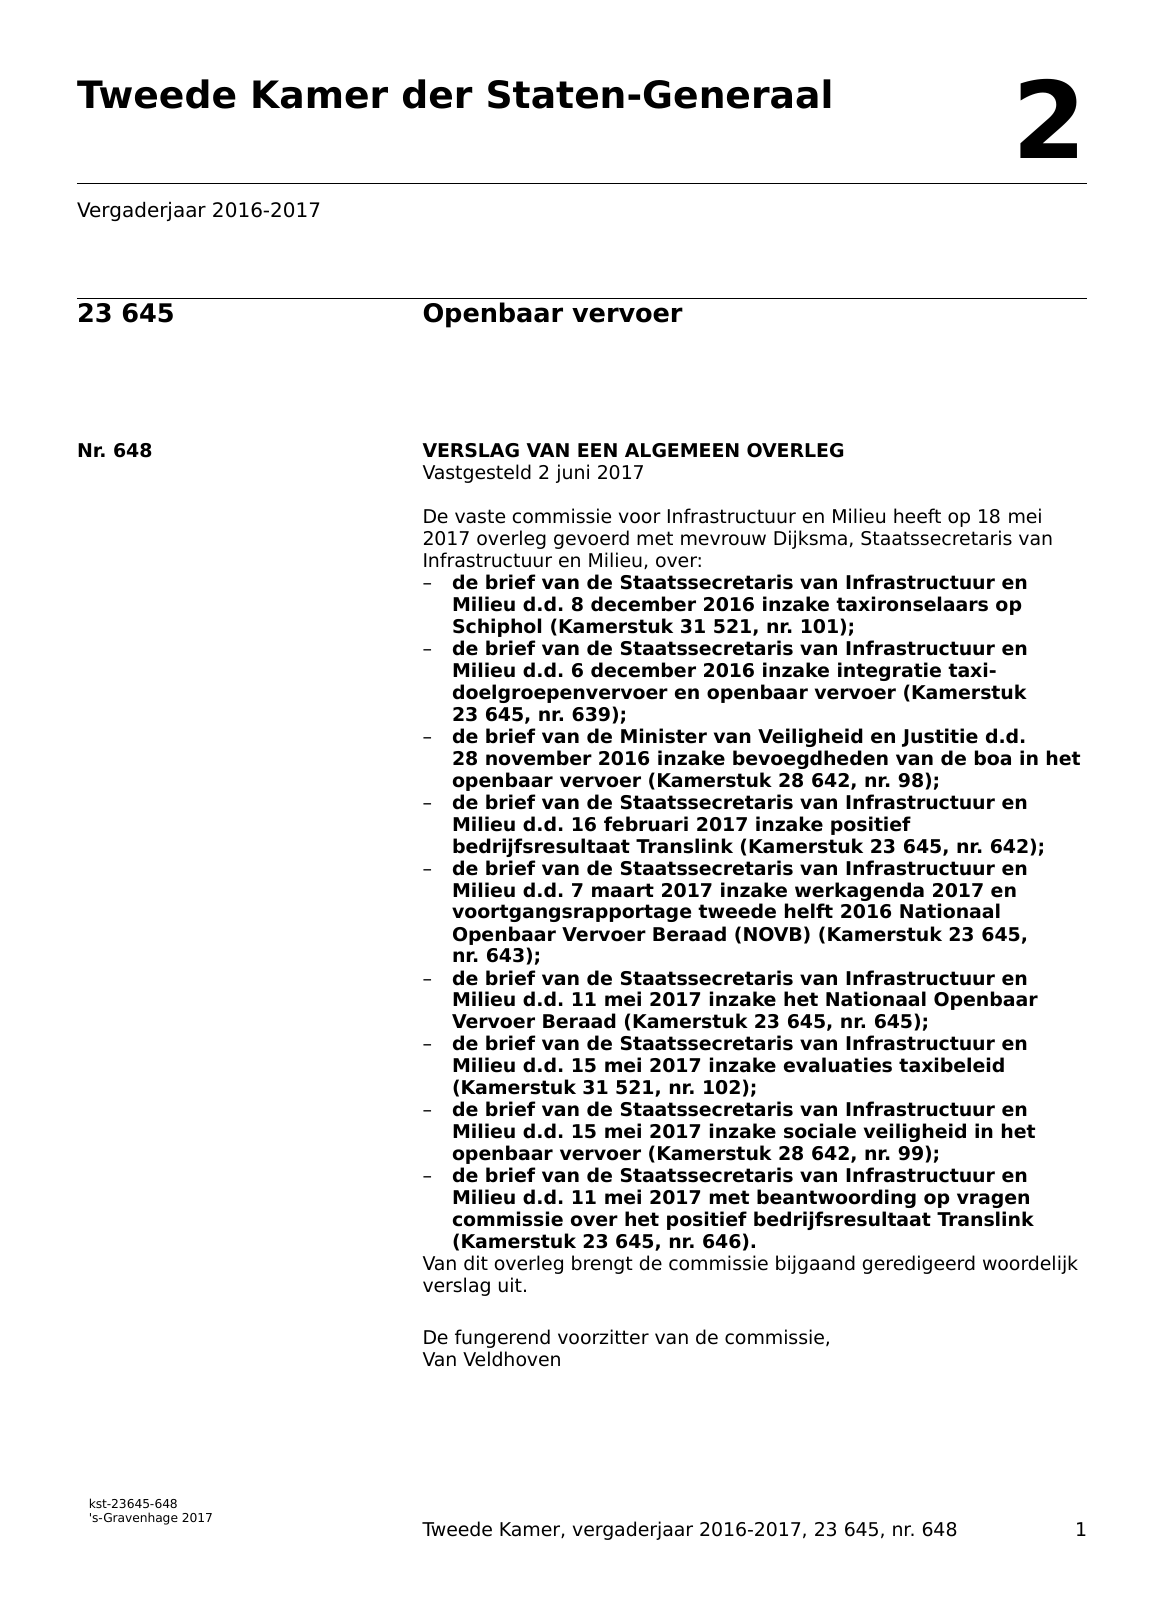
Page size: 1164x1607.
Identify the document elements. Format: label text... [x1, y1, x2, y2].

text 's-Gravenhage 2017 [88, 1511, 323, 1525]
text Vastgesteld 2 juni 2017 [422, 462, 1087, 484]
subtitle Nr. 648 VERSLAG VAN EEN ALGEMEEN OVERLEG [77, 440, 1087, 462]
text – de brief van de Staatssecretaris van Infrastructuur en Milieu d.d. 16 februari 2017 inzake positief bedrijfsresultaat Translink (Kamerstuk 23 645, nr. 642); [422, 792, 1087, 857]
text – de brief van de Staatssecretaris van Infrastructuur en Milieu d.d. 6 december 2016 inzake integratie taxi-doelgroepenvervoer en openbaar vervoer (Kamerstuk 23 645, nr. 639); [422, 638, 1087, 726]
text – de brief van de Staatssecretaris van Infrastructuur en Milieu d.d. 11 mei 2017 met beantwoording op vragen commissie over het positief bedrijfsresultaat Translink (Kamerstuk 23 645, nr. 646). [422, 1165, 1087, 1253]
text – de brief van de Staatssecretaris van Infrastructuur en Milieu d.d. 15 mei 2017 inzake sociale veiligheid in het openbaar vervoer (Kamerstuk 28 642, nr. 99); [422, 1099, 1087, 1165]
text De fungerend voorzitter van de commissie, Van Veldhoven [422, 1327, 1087, 1371]
table_header Tweede Kamer der Staten-Generaal [77, 59, 886, 183]
table_header 2 [886, 59, 1087, 183]
text – de brief van de Staatssecretaris van Infrastructuur en Milieu d.d. 8 december 2016 inzake taxironselaars op Schiphol (Kamerstuk 31 521, nr. 101); [422, 572, 1087, 638]
text – de brief van de Staatssecretaris van Infrastructuur en Milieu d.d. 7 maart 2017 inzake werkagenda 2017 en voortgangsrapportage tweede helft 2016 Nationaal Openbaar Vervoer Beraad (NOVB) (Kamerstuk 23 645, nr. 643); [422, 857, 1087, 967]
text De vaste commissie voor Infrastructuur en Milieu heeft op 18 mei 2017 overleg gevoerd met mevrouw Dijksma, Staatssecretaris van Infrastructuur en Milieu, over: [422, 506, 1087, 572]
text – de brief van de Minister van Veiligheid en Justitie d.d. 28 november 2016 inzake bevoegdheden van de boa in het openbaar vervoer (Kamerstuk 28 642, nr. 98); [422, 726, 1087, 792]
table_cell Vergaderjaar 2016-2017 [77, 184, 1087, 298]
text Van dit overleg brengt de commissie bijgaand geredigeerd woordelijk verslag uit. [422, 1253, 1087, 1297]
subtitle 23 645 Openbaar vervoer [77, 299, 1087, 329]
text – de brief van de Staatssecretaris van Infrastructuur en Milieu d.d. 15 mei 2017 inzake evaluaties taxibeleid (Kamerstuk 31 521, nr. 102); [422, 1033, 1087, 1099]
text – de brief van de Staatssecretaris van Infrastructuur en Milieu d.d. 11 mei 2017 inzake het Nationaal Openbaar Vervoer Beraad (Kamerstuk 23 645, nr. 645); [422, 967, 1087, 1033]
text kst-23645-648 [88, 1497, 323, 1511]
